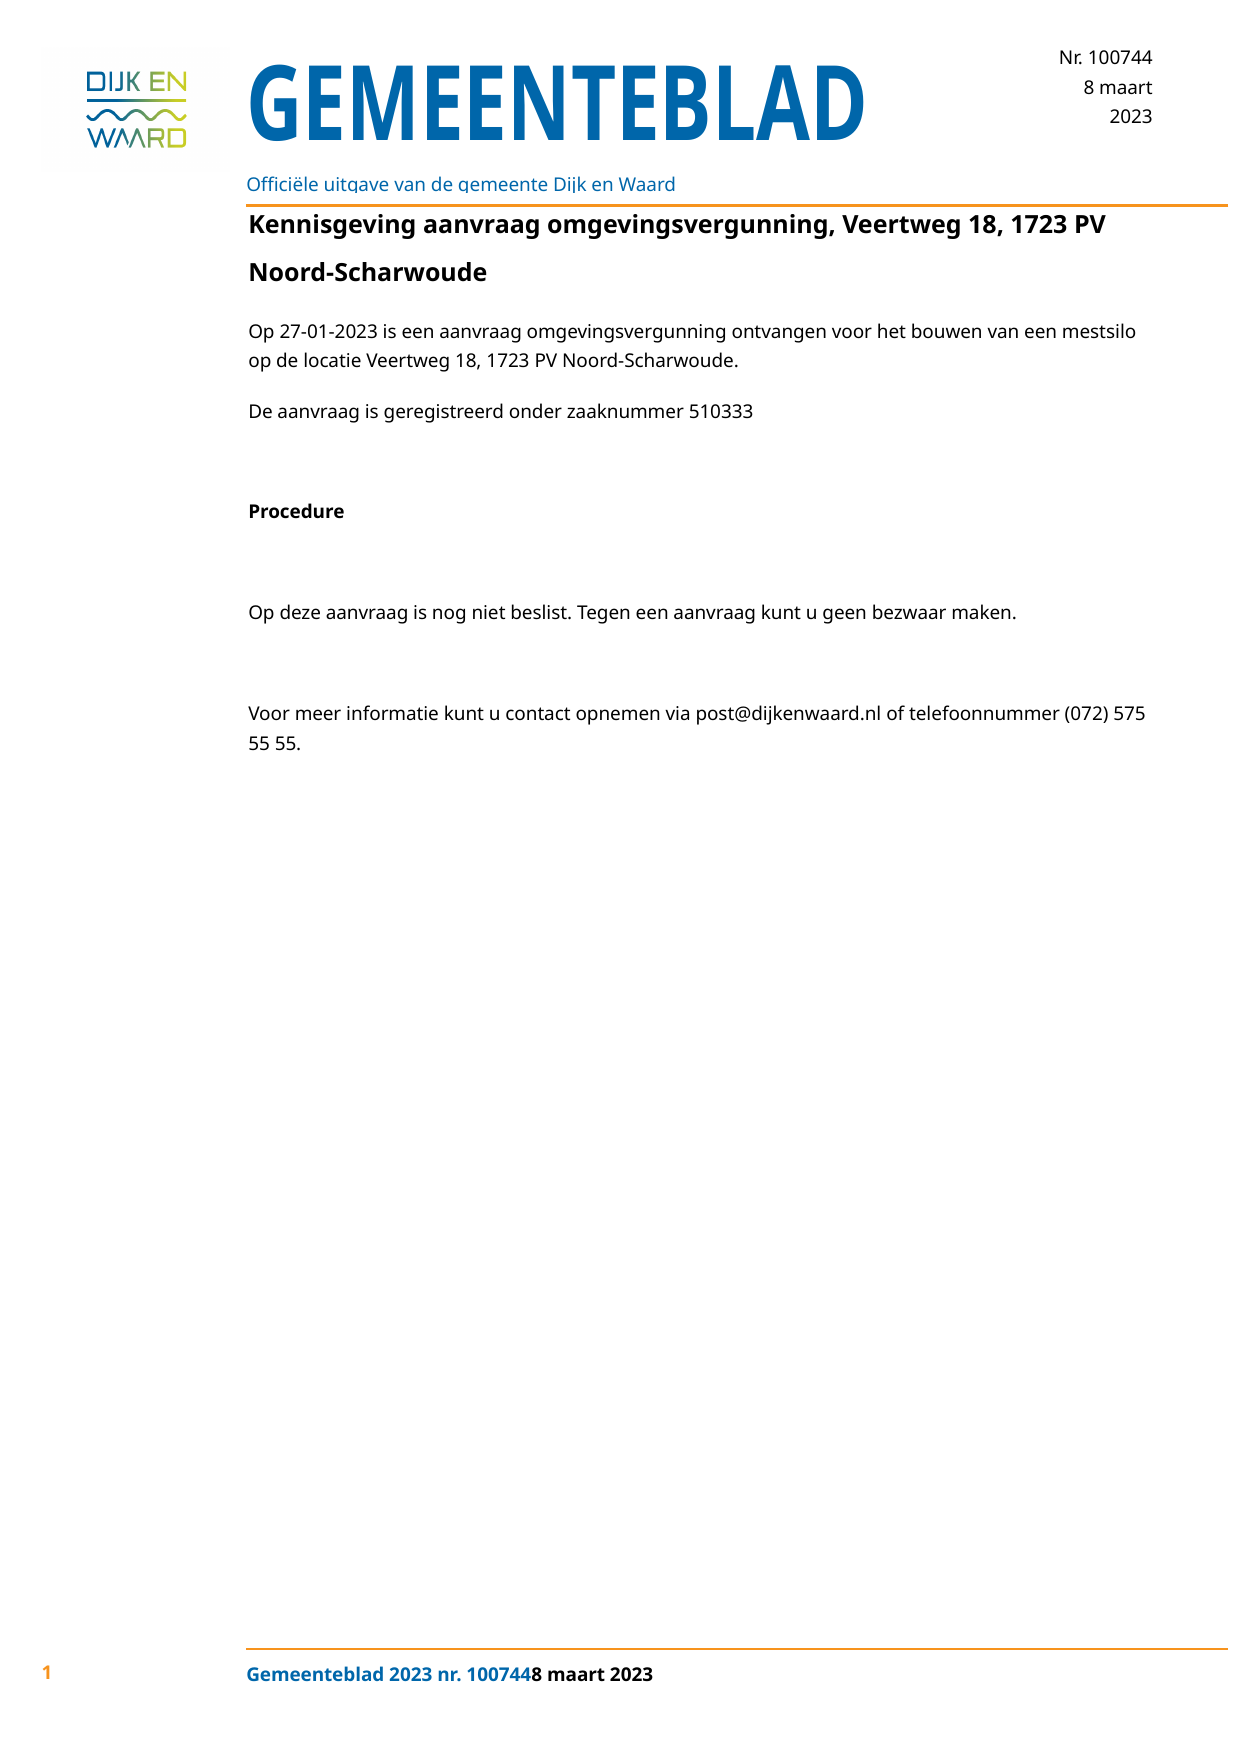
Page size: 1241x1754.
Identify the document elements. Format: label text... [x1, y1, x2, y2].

text Kennisgeving aanvraag omgevingsvergunning, Veertweg 18, 1723 PV Noord-Scharwoude [248, 207, 1152, 288]
text Procedure [248, 499, 1152, 524]
text Op 27-01-2023 is een aanvraag omgevingsvergunning ontvangen voor het bouwen van een mestsilo op de locatie Veertweg 18, 1723 PV Noord-Scharwoude. [248, 318, 1152, 373]
picture [41, 47, 231, 172]
text De aanvraag is geregistreerd onder zaaknummer 510333 [248, 398, 1152, 424]
text Voor meer informatie kunt u contact opnemen via post@dijkenwaard.nl of telefoonnummer (072) 575 55 55. [248, 700, 1152, 756]
text Op deze aanvraag is nog niet beslist. Tegen een aanvraag kunt u geen bezwaar maken. [248, 599, 1152, 625]
